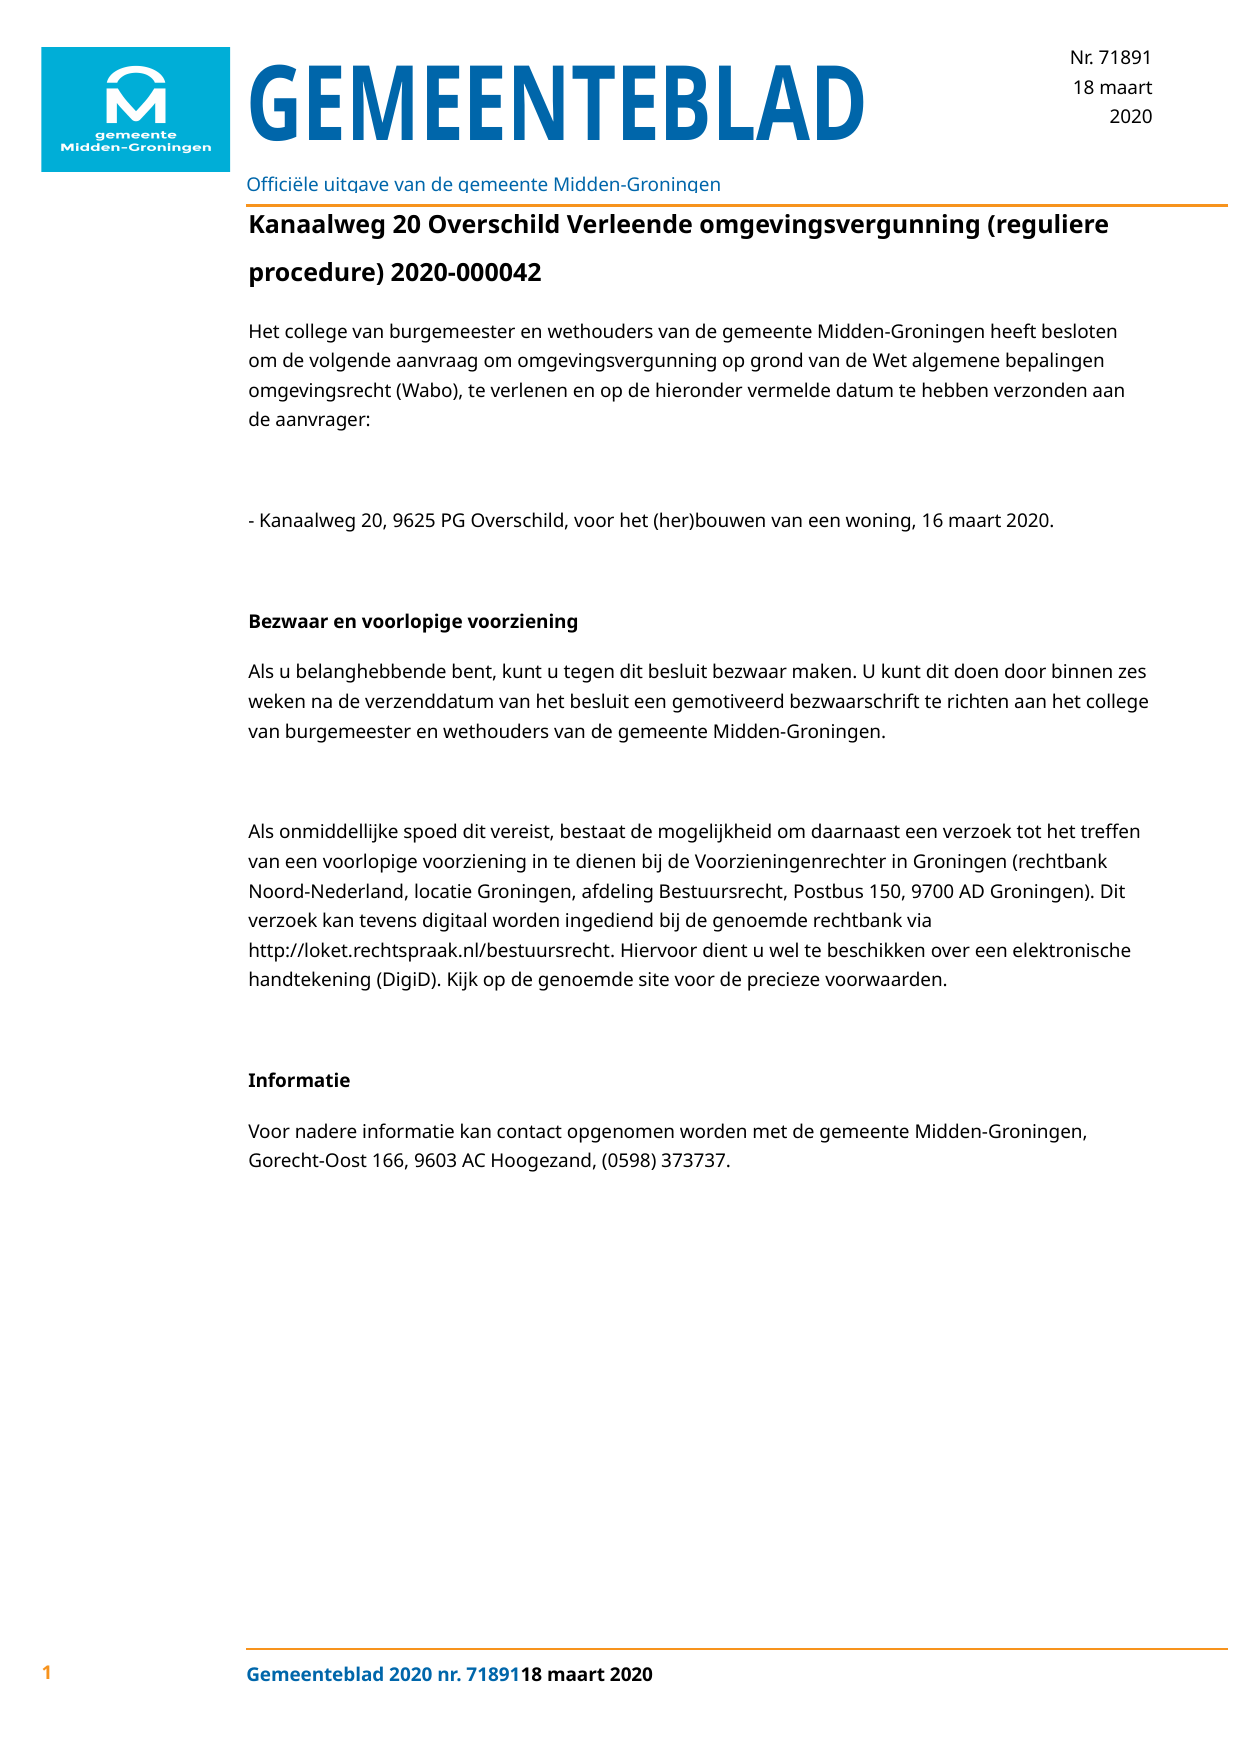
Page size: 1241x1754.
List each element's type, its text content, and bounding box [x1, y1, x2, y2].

picture [107, 89, 165, 122]
text Kanaalweg 20 Overschild Verleende omgevingsvergunning (reguliere procedure) 2020-000042 [248, 207, 1152, 288]
text Voor nadere informatie kan contact opgenomen worden met de gemeente Midden-Groningen, Gorecht-Oost 166, 9603 AC Hoogezand, (0598) 373737. [248, 1118, 1152, 1173]
text - Kanaalweg 20, 9625 PG Overschild, voor het (her)bouwen van een woning, 16 maart 2020. [248, 507, 1152, 533]
picture [184, 146, 190, 153]
text Het college van burgemeester en wethouders van de gemeente Midden-Groningen heeft besloten om de volgende aanvraag om omgevingsvergunning op grond van de Wet algemene bepalingen omgevingsrecht (Wabo), te verlenen en op de hieronder vermelde datum te hebben verzonden aan de aanvrager: [248, 318, 1152, 432]
text Bezwaar en voorlopige voorziening [248, 608, 1152, 634]
text Als u belanghebbende bent, kunt u tegen dit besluit bezwaar maken. U kunt dit doen door binnen zes weken na de verzenddatum van het besluit een gemotiveerd bezwaarschrift te richten aan het college van burgemeester en wethouders van de gemeente Midden-Groningen. [248, 659, 1152, 744]
text Informatie [248, 1067, 1152, 1093]
picture [108, 66, 164, 82]
text Als onmiddellijke spoed dit vereist, bestaat de mogelijkheid om daarnaast een verzoek tot het treffen van een voorlopige voorziening in te dienen bij de Voorzieningenrechter in Groningen (rechtbank Noord-Nederland, locatie Groningen, afdeling Bestuursrecht, Postbus 150, 9700 AD Groningen). Dit verzoek kan tevens digitaal worden ingediend bij de genoemde rechtbank via http://loket.rechtspraak.nl/bestuursrecht. Hiervoor dient u wel te beschikken over een elektronische handtekening (DigiD). Kijk op de genoemde site voor de precieze voorwaarden. [248, 819, 1152, 992]
